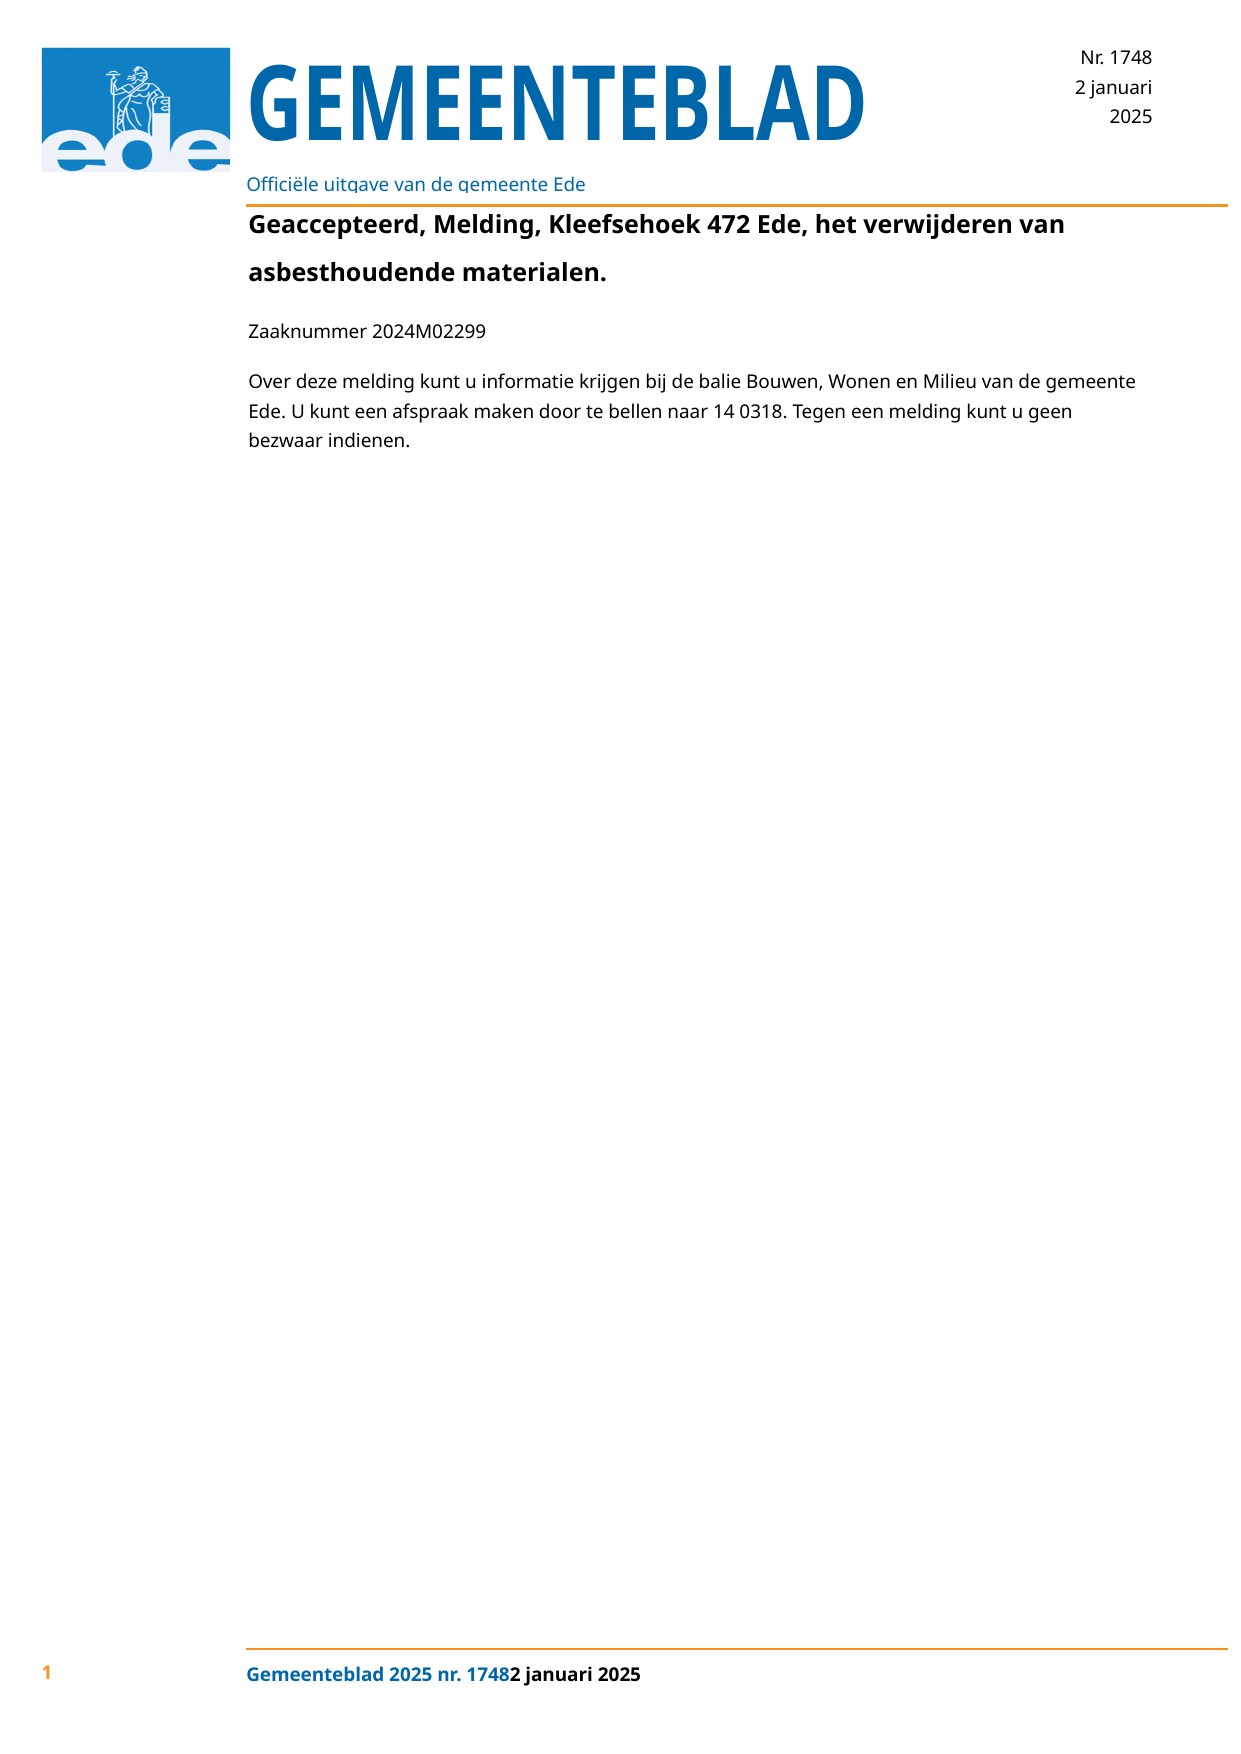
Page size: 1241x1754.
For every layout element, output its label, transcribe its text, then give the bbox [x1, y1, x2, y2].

text Geaccepteerd, Melding, Kleefsehoek 472 Ede, het verwijderen van asbesthoudende materialen. [248, 207, 1152, 288]
text Over deze melding kunt u informatie krijgen bij de balie Bouwen, Wonen en Milieu van de gemeente Ede. U kunt een afspraak maken door te bellen naar 14 0318. Tegen een melding kunt u geen bezwaar indienen. [248, 368, 1152, 453]
text Zaaknummer 2024M02299 [248, 318, 1152, 344]
picture [41, 47, 231, 172]
